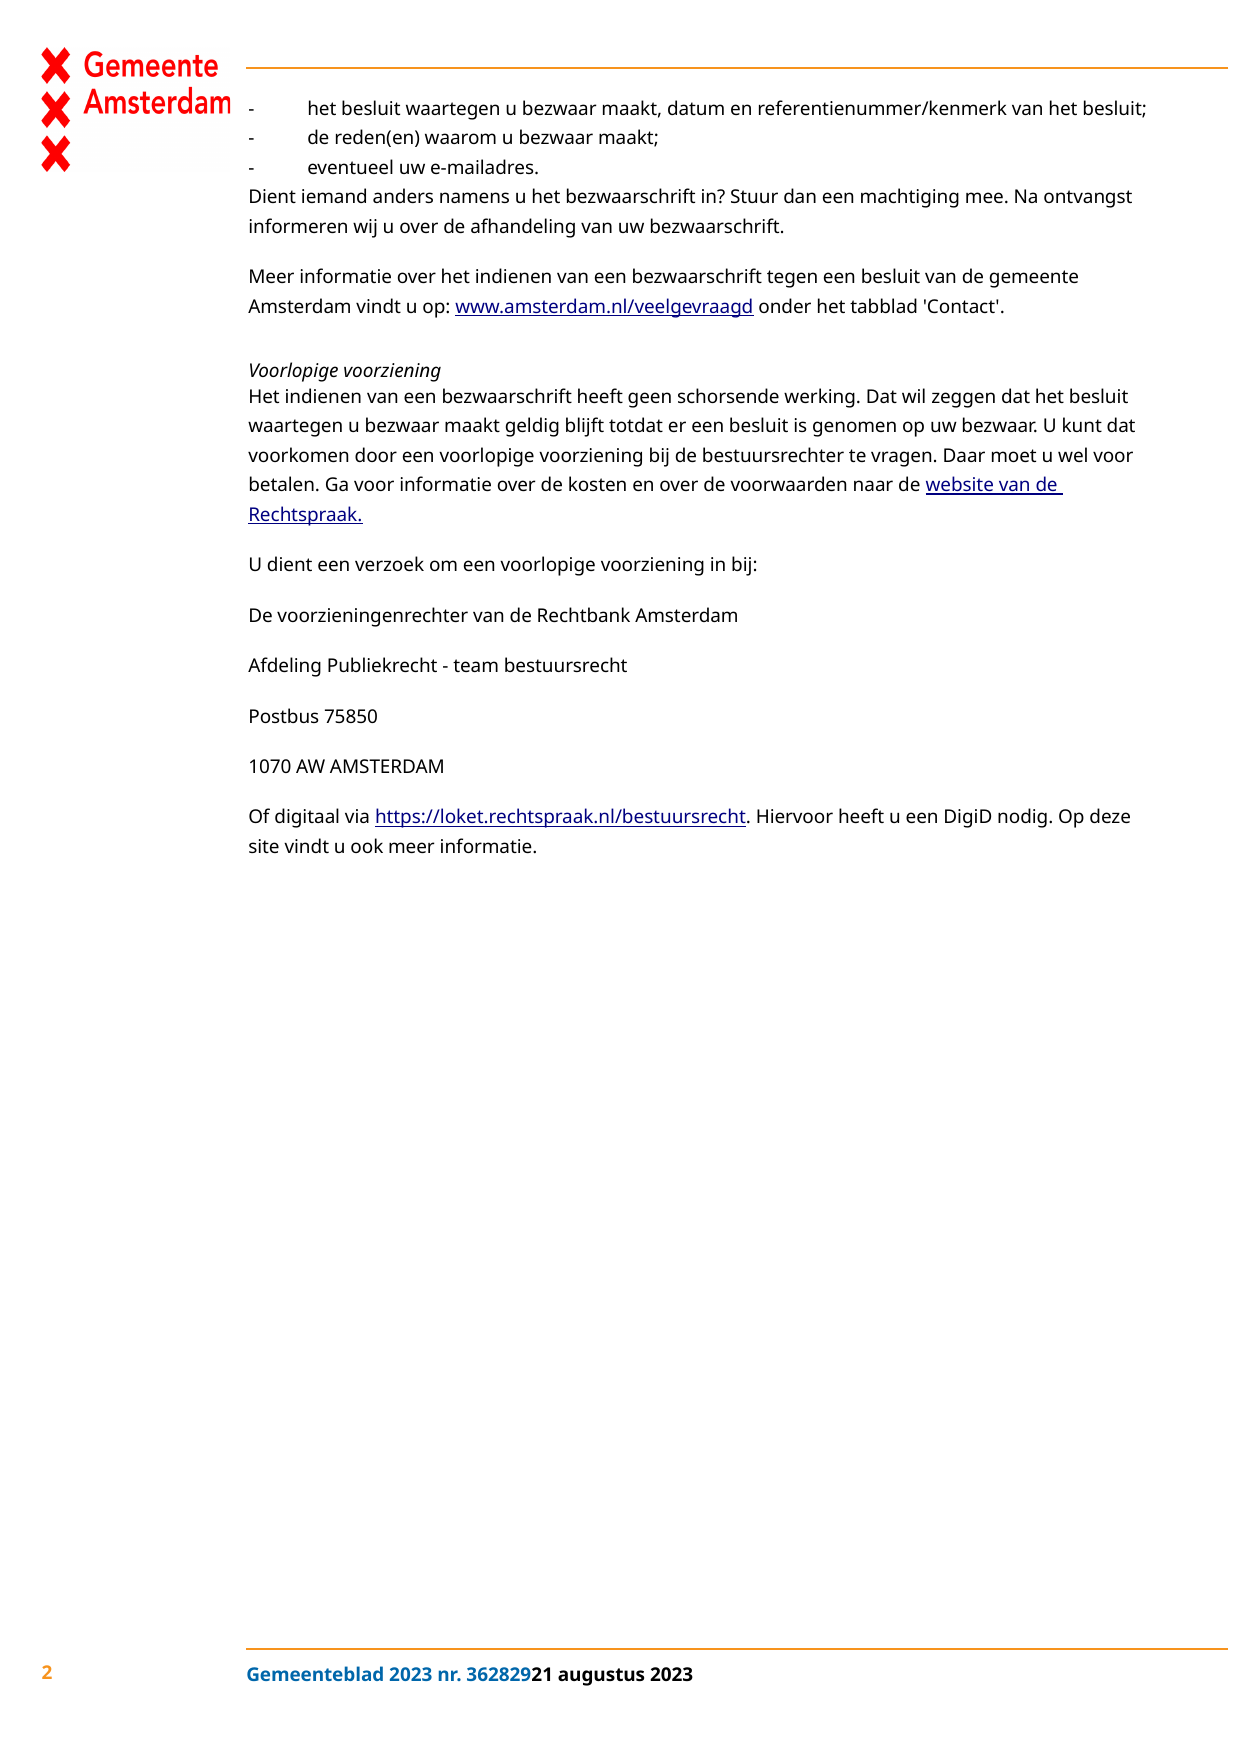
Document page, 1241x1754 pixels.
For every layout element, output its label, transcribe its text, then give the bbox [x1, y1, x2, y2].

text De voorzieningenrechter van de Rechtbank Amsterdam [248, 602, 1152, 628]
text Afdeling Publiekrecht - team bestuursrecht [248, 652, 1152, 678]
text Voorlopige voorziening [248, 357, 1152, 383]
text Meer informatie over het indienen van een bezwaarschrift tegen een besluit van de gemeente Amsterdam vindt u op: www.amsterdam.nl/veelgevraagd onder het tabblad 'Contact'. [248, 263, 1152, 319]
text 1070 AW AMSTERDAM [248, 753, 1152, 779]
list eventueel uw e-mailadres. [248, 154, 1152, 180]
list de reden(en) waarom u bezwaar maakt; [248, 124, 1152, 150]
text U dient een verzoek om een voorlopige voorziening in bij: [248, 552, 1152, 577]
text Postbus 75850 [248, 703, 1152, 728]
picture [41, 47, 231, 172]
text Dient iemand anders namens u het bezwaarschrift in? Stuur dan een machtiging mee. Na ontvangst informeren wij u over de afhandeling van uw bezwaarschrift. [248, 183, 1152, 239]
text Of digitaal via https://loket.rechtspraak.nl/bestuursrecht. Hiervoor heeft u een DigiD nodig. Op deze site vindt u ook meer informatie. [248, 804, 1152, 859]
text Het indienen van een bezwaarschrift heeft geen schorsende werking. Dat wil zeggen dat het besluit waartegen u bezwaar maakt geldig blijft totdat er een besluit is genomen op uw bezwaar. U kunt dat voorkomen door een voorlopige voorziening bij de bestuursrechter te vragen. Daar moet u wel voor betalen. Ga voor informatie over de kosten en over de voorwaarden naar de website van de Rechtspraak. [248, 383, 1152, 527]
list het besluit waartegen u bezwaar maakt, datum en referentienummer/kenmerk van het besluit; [248, 95, 1152, 121]
